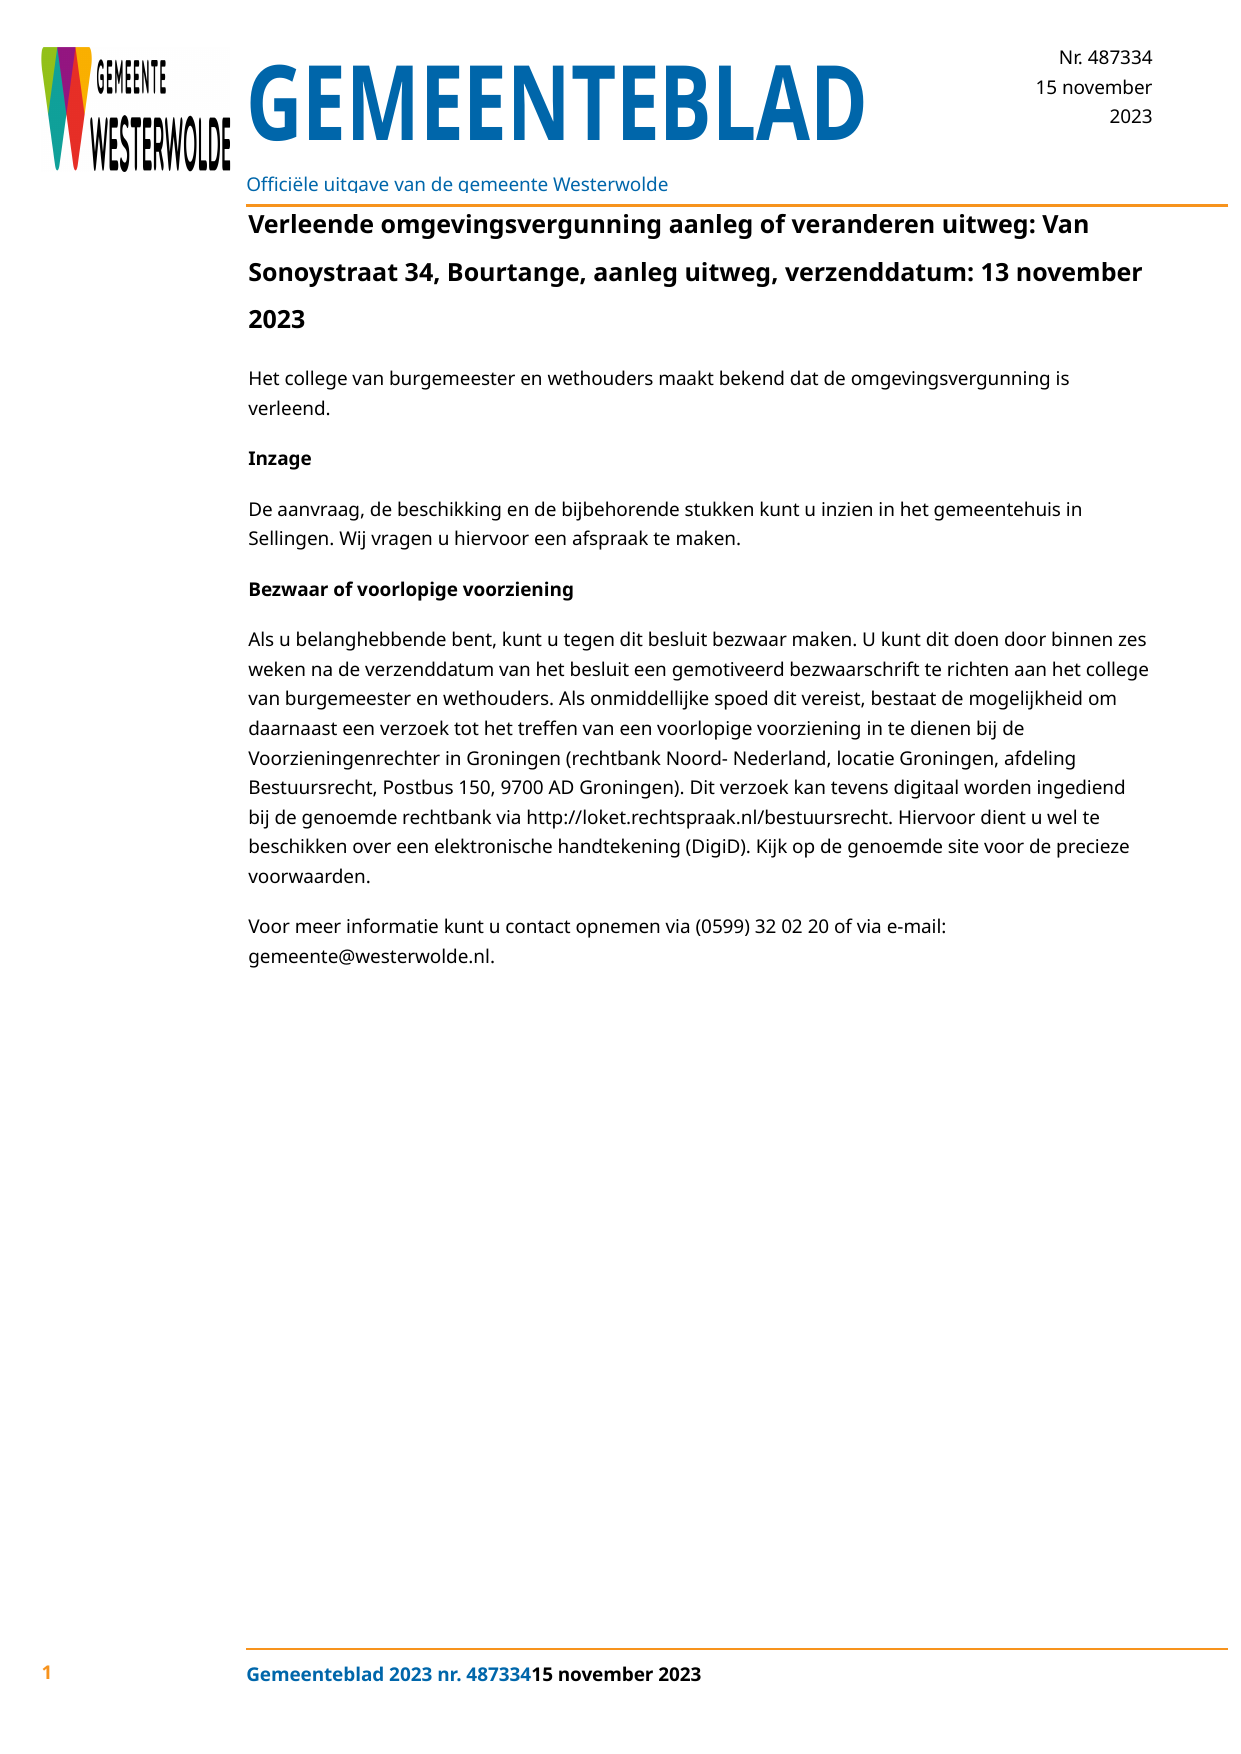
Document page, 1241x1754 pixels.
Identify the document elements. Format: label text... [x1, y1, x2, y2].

text Bezwaar of voorlopige voorziening [248, 576, 1152, 602]
text Voor meer informatie kunt u contact opnemen via (0599) 32 02 20 of via e-mail: gemeente@westerwolde.nl. [248, 913, 1152, 969]
text Verleende omgevingsvergunning aanleg of veranderen uitweg: Van Sonoystraat 34, Bourtange, aanleg uitweg, verzenddatum: 13 november 2023 [248, 207, 1152, 336]
text De aanvraag, de beschikking en de bijbehorende stukken kunt u inzien in het gemeentehuis in Sellingen. Wij vragen u hiervoor een afspraak te maken. [248, 496, 1152, 551]
text Inzage [248, 446, 1152, 471]
text Het college van burgemeester en wethouders maakt bekend dat de omgevingsvergunning is verleend. [248, 366, 1152, 421]
picture [41, 47, 231, 172]
text Als u belanghebbende bent, kunt u tegen dit besluit bezwaar maken. U kunt dit doen door binnen zes weken na de verzenddatum van het besluit een gemotiveerd bezwaarschrift te richten aan het college van burgemeester en wethouders. Als onmiddellijke spoed dit vereist, bestaat de mogelijkheid om daarnaast een verzoek tot het treffen van een voorlopige voorziening in te dienen bij de Voorzieningenrechter in Groningen (rechtbank Noord- Nederland, locatie Groningen, afdeling Bestuursrecht, Postbus 150, 9700 AD Groningen). Dit verzoek kan tevens digitaal worden ingediend bij de genoemde rechtbank via http://loket.rechtspraak.nl/bestuursrecht. Hiervoor dient u wel te beschikken over een elektronische handtekening (DigiD). Kijk op de genoemde site voor de precieze voorwaarden. [248, 626, 1152, 889]
